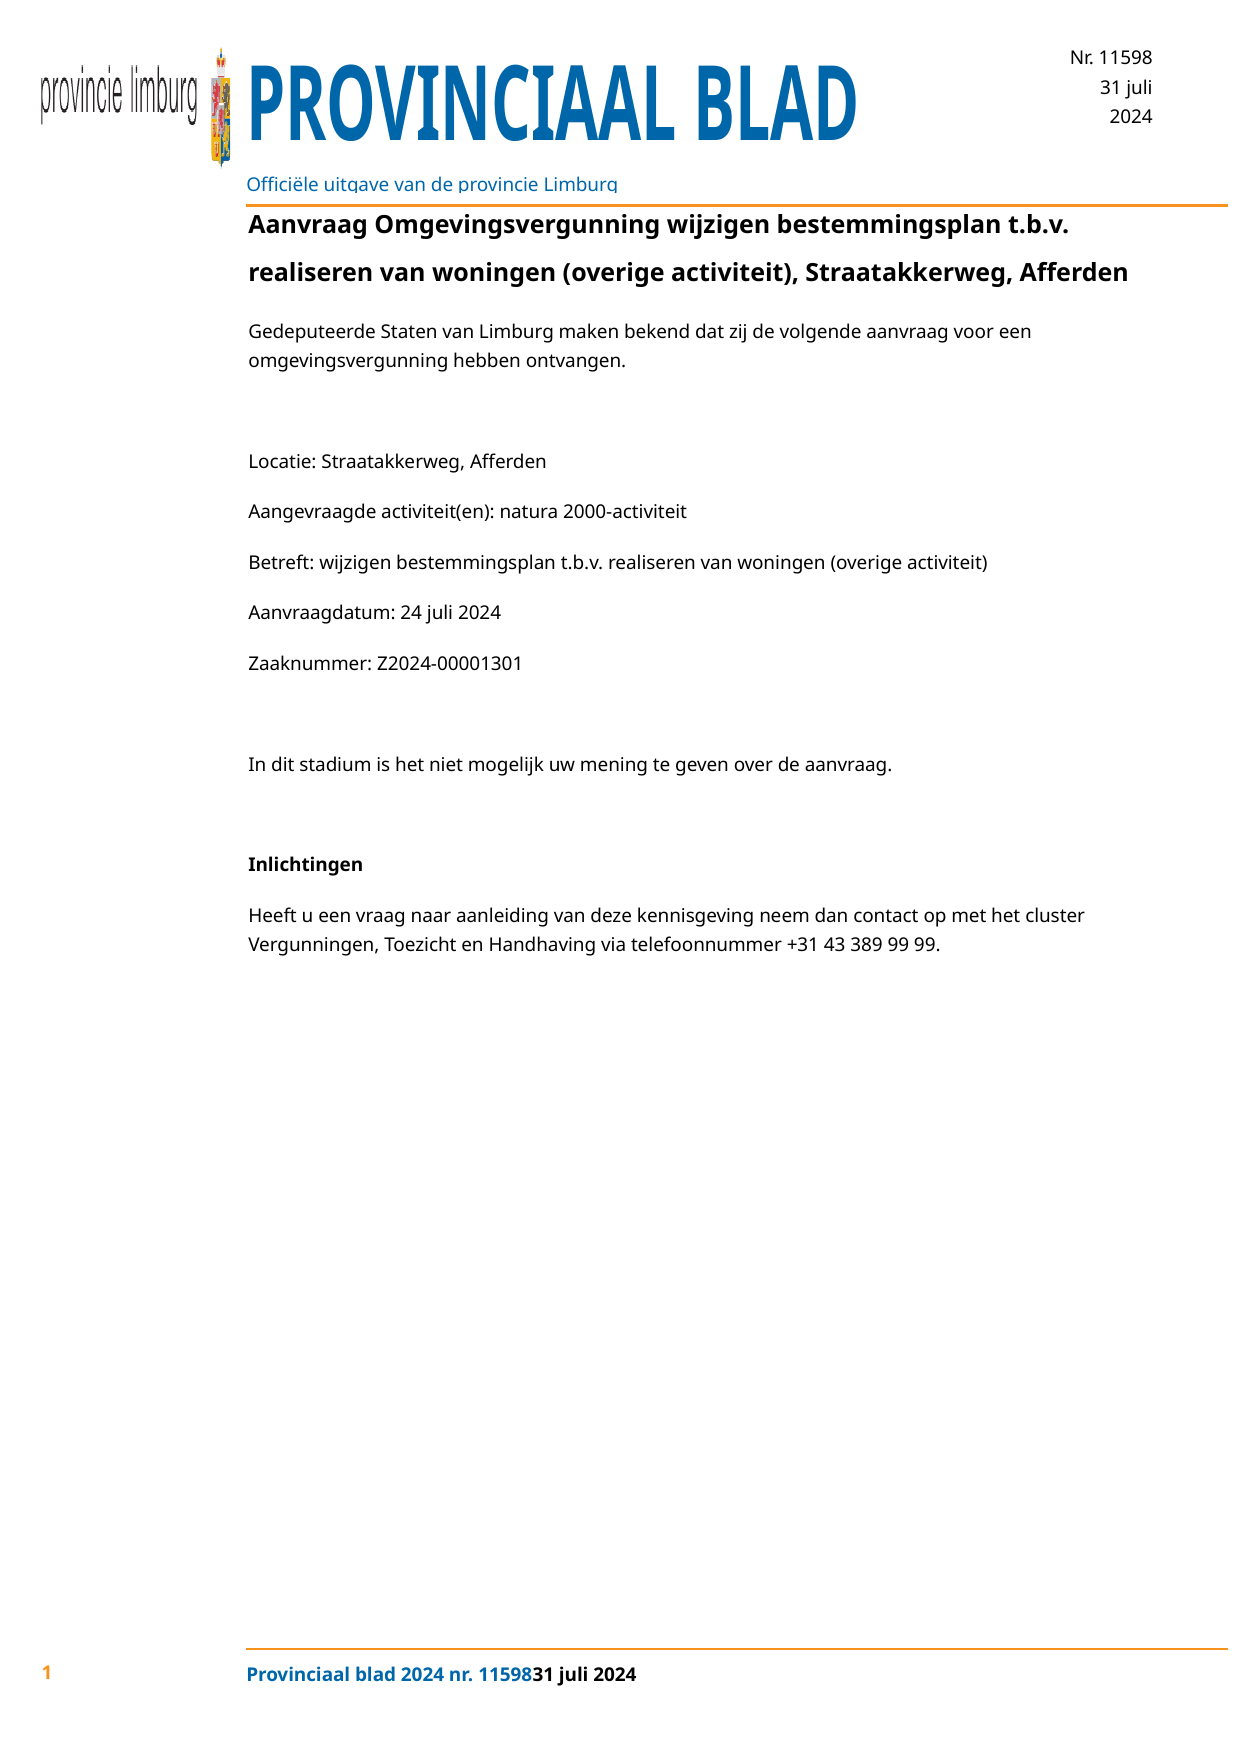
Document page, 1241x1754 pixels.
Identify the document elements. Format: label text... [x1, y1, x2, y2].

text Heeft u een vraag naar aanleiding van deze kennisgeving neem dan contact op met het cluster Vergunningen, Toezicht en Handhaving via telefoonnummer +31 43 389 99 99. [248, 902, 1152, 957]
text Aangevraagde activiteit(en): natura 2000-activiteit [248, 499, 1152, 524]
text Aanvraagdatum: 24 juli 2024 [248, 599, 1152, 625]
text Zaaknummer: Z2024-00001301 [248, 650, 1152, 676]
text Gedeputeerde Staten van Limburg maken bekend dat zij de volgende aanvraag voor een omgevingsvergunning hebben ontvangen. [248, 318, 1152, 373]
text Inlichtingen [248, 852, 1152, 877]
picture [41, 47, 231, 172]
text In dit stadium is het niet mogelijk uw mening te geven over de aanvraag. [248, 751, 1152, 777]
text Aanvraag Omgevingsvergunning wijzigen bestemmingsplan t.b.v. realiseren van woningen (overige activiteit), Straatakkerweg, Afferden [248, 207, 1152, 288]
text Locatie: Straatakkerweg, Afferden [248, 448, 1152, 474]
text Betreft: wijzigen bestemmingsplan t.b.v. realiseren van woningen (overige activiteit) [248, 549, 1152, 575]
